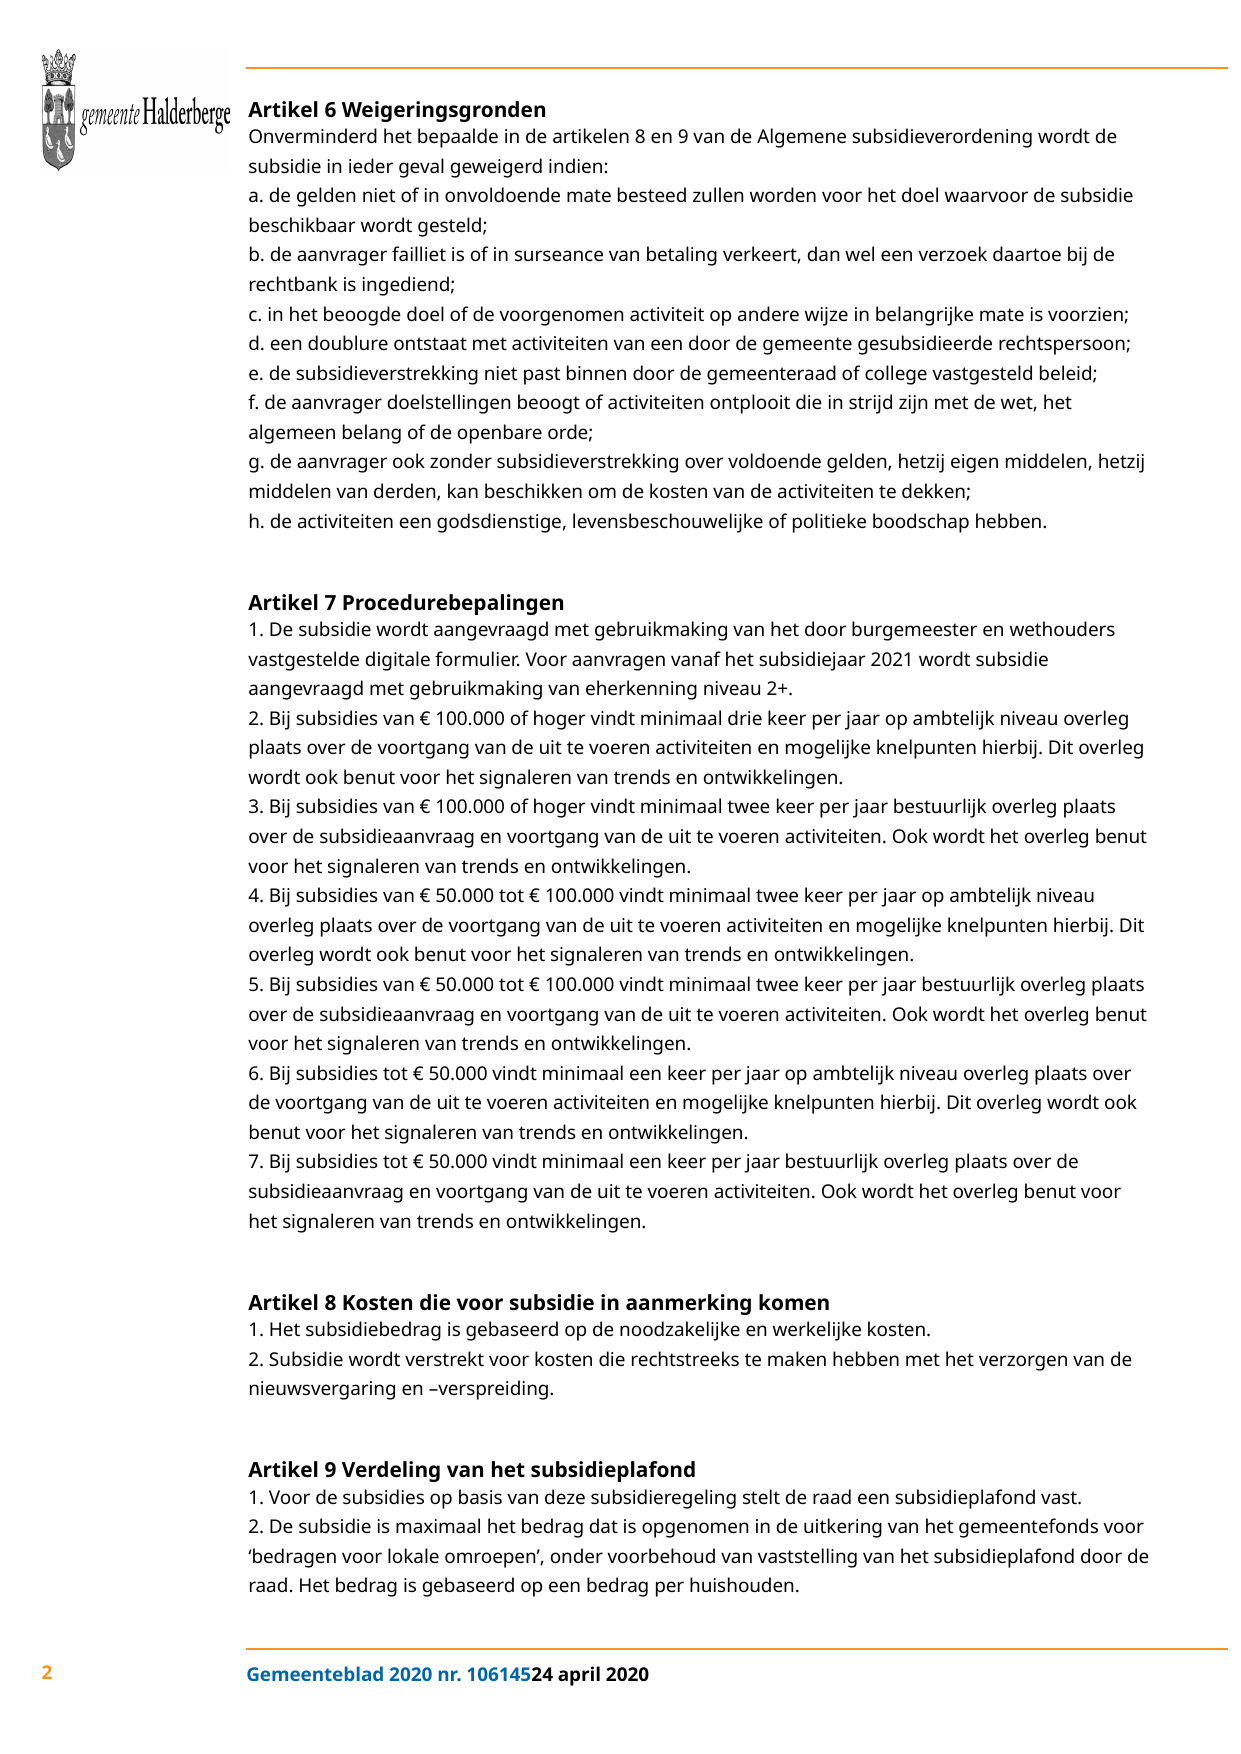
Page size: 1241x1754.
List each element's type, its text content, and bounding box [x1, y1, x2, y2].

text Artikel 8 Kosten die voor subsidie in aanmerking komen [248, 1288, 1152, 1316]
text e. de subsidieverstrekking niet past binnen door de gemeenteraad of college vastgesteld beleid; [248, 360, 1152, 386]
text Artikel 9 Verdeling van het subsidieplafond [248, 1456, 1152, 1484]
text 2. De subsidie is maximaal het bedrag dat is opgenomen in de uitkering van het gemeentefonds voor ‘bedragen voor lokale omroepen’, onder voorbehoud van vaststelling van het subsidieplafond door de raad. Het bedrag is gebaseerd op een bedrag per huishouden. [248, 1513, 1152, 1598]
text 2. Bij subsidies van € 100.000 of hoger vindt minimaal drie keer per jaar op ambtelijk niveau overleg plaats over de voortgang van de uit te voeren activiteiten en mogelijke knelpunten hierbij. Dit overleg wordt ook benut voor het signaleren van trends en ontwikkelingen. [248, 705, 1152, 790]
picture [41, 47, 231, 172]
text 3. Bij subsidies van € 100.000 of hoger vindt minimaal twee keer per jaar bestuurlijk overleg plaats over de subsidieaanvraag en voortgang van de uit te voeren activiteiten. Ook wordt het overleg benut voor het signaleren van trends en ontwikkelingen. [248, 794, 1152, 879]
text h. de activiteiten een godsdienstige, levensbeschouwelijke of politieke boodschap hebben. [248, 508, 1152, 533]
text 7. Bij subsidies tot € 50.000 vindt minimaal een keer per jaar bestuurlijk overleg plaats over de subsidieaanvraag en voortgang van de uit te voeren activiteiten. Ook wordt het overleg benut voor het signaleren van trends en ontwikkelingen. [248, 1149, 1152, 1234]
text 4. Bij subsidies van € 50.000 tot € 100.000 vindt minimaal twee keer per jaar op ambtelijk niveau overleg plaats over de voortgang van de uit te voeren activiteiten en mogelijke knelpunten hierbij. Dit overleg wordt ook benut voor het signaleren van trends en ontwikkelingen. [248, 882, 1152, 967]
text b. de aanvrager failliet is of in surseance van betaling verkeert, dan wel een verzoek daartoe bij de rechtbank is ingediend; [248, 242, 1152, 297]
text 1. De subsidie wordt aangevraagd met gebruikmaking van het door burgemeester en wethouders vastgestelde digitale formulier. Voor aanvragen vanaf het subsidiejaar 2021 wordt subsidie aangevraagd met gebruikmaking van eherkenning niveau 2+. [248, 616, 1152, 701]
text 5. Bij subsidies van € 50.000 tot € 100.000 vindt minimaal twee keer per jaar bestuurlijk overleg plaats over de subsidieaanvraag en voortgang van de uit te voeren activiteiten. Ook wordt het overleg benut voor het signaleren van trends en ontwikkelingen. [248, 971, 1152, 1056]
text Artikel 7 Procedurebepalingen [248, 588, 1152, 616]
text g. de aanvrager ook zonder subsidieverstrekking over voldoende gelden, hetzij eigen middelen, hetzij middelen van derden, kan beschikken om de kosten van de activiteiten te dekken; [248, 449, 1152, 504]
text d. een doublure ontstaat met activiteiten van een door de gemeente gesubsidieerde rechtspersoon; [248, 330, 1152, 356]
text 1. Voor de subsidies op basis van deze subsidieregeling stelt de raad een subsidieplafond vast. [248, 1484, 1152, 1510]
text Artikel 6 Weigeringsgronden [248, 95, 1152, 123]
text c. in het beoogde doel of de voorgenomen activiteit op andere wijze in belangrijke mate is voorzien; [248, 301, 1152, 326]
text 2. Subsidie wordt verstrekt voor kosten die rechtstreeks te maken hebben met het verzorgen van de nieuwsvergaring en –verspreiding. [248, 1346, 1152, 1401]
text f. de aanvrager doelstellingen beoogt of activiteiten ontplooit die in strijd zijn met de wet, het algemeen belang of de openbare orde; [248, 389, 1152, 445]
text 6. Bij subsidies tot € 50.000 vindt minimaal een keer per jaar op ambtelijk niveau overleg plaats over de voortgang van de uit te voeren activiteiten en mogelijke knelpunten hierbij. Dit overleg wordt ook benut voor het signaleren van trends en ontwikkelingen. [248, 1060, 1152, 1145]
text a. de gelden niet of in onvoldoende mate besteed zullen worden voor het doel waarvoor de subsidie beschikbaar wordt gesteld; [248, 182, 1152, 238]
text 1. Het subsidiebedrag is gebaseerd op de noodzakelijke en werkelijke kosten. [248, 1316, 1152, 1342]
text Onverminderd het bepaalde in de artikelen 8 en 9 van de Algemene subsidieverordening wordt de subsidie in ieder geval geweigerd indien: [248, 123, 1152, 178]
